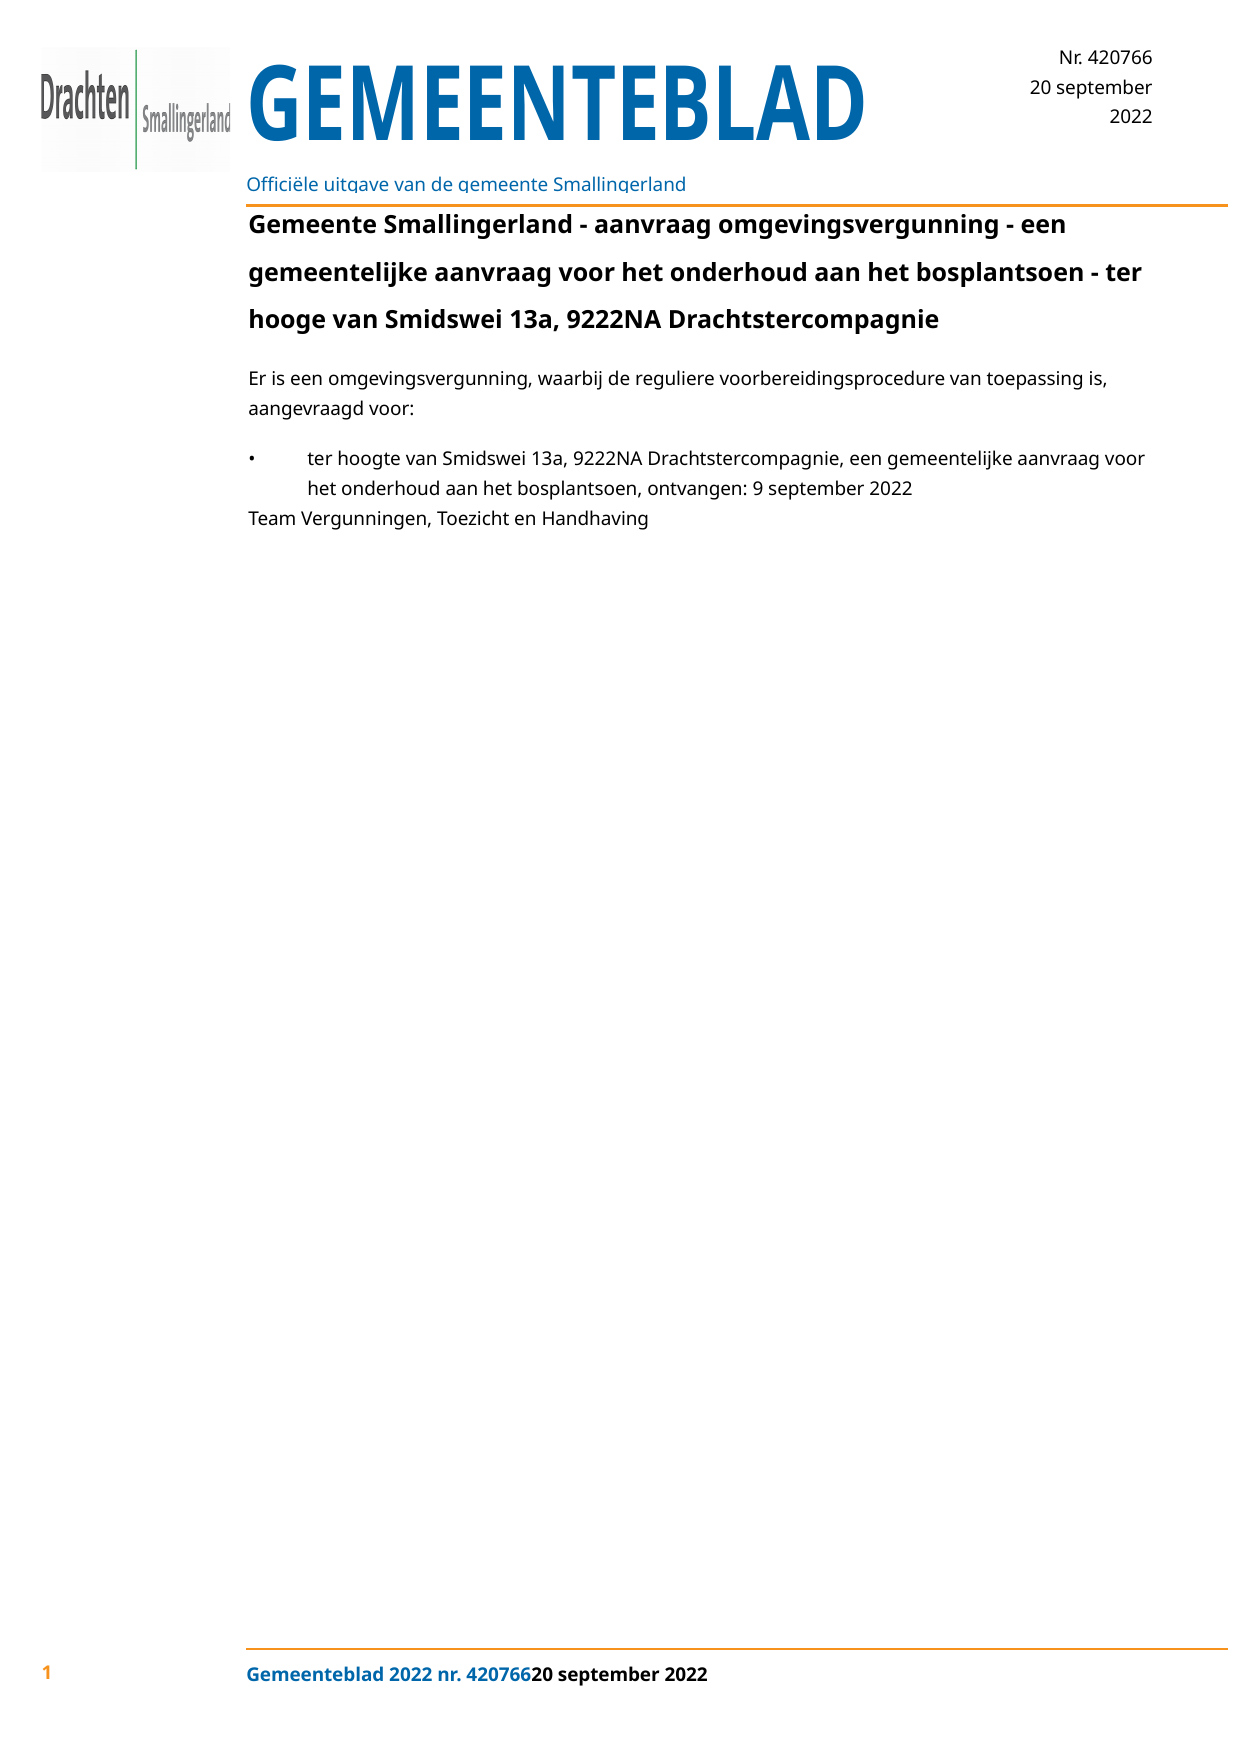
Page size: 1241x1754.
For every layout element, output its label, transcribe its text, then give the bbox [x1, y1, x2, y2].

text Er is een omgevingsvergunning, waarbij de reguliere voorbereidingsprocedure van toepassing is, aangevraagd voor: [248, 366, 1152, 421]
picture [41, 47, 231, 172]
list ter hoogte van Smidswei 13a, 9222NA Drachtstercompagnie, een gemeentelijke aanvraag voor het onderhoud aan het bosplantsoen, ontvangen: 9 september 2022 [248, 446, 1152, 501]
text Gemeente Smallingerland - aanvraag omgevingsvergunning - een gemeentelijke aanvraag voor het onderhoud aan het bosplantsoen - ter hooge van Smidswei 13a, 9222NA Drachtstercompagnie [248, 207, 1152, 336]
text Team Vergunningen, Toezicht en Handhaving [248, 505, 1152, 530]
